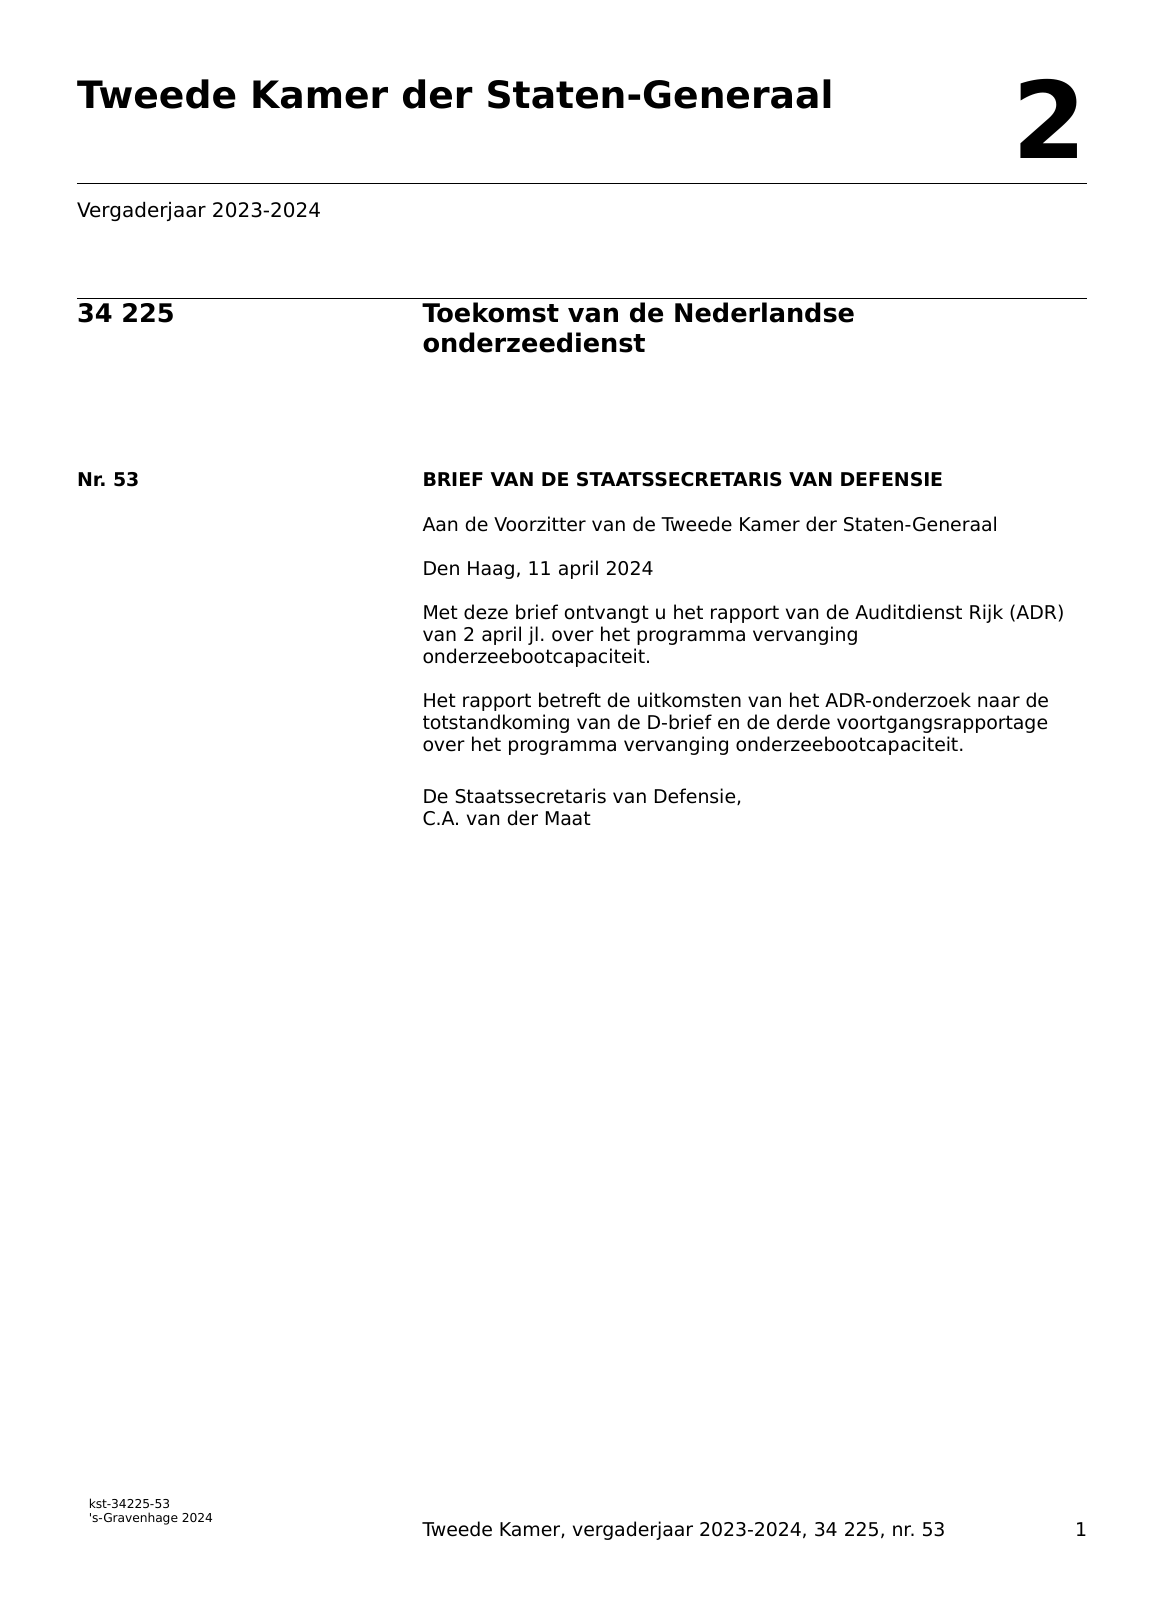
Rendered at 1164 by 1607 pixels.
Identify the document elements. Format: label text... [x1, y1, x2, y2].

table_cell Vergaderjaar 2023-2024 [77, 184, 1087, 298]
text Het rapport betreft de uitkomsten van het ADR-onderzoek naar de totstandkoming van de D-brief en de derde voortgangsrapportage over het programma vervanging onderzeebootcapaciteit. [422, 690, 1087, 756]
text Aan de Voorzitter van de Tweede Kamer der Staten-Generaal [422, 513, 1087, 536]
text Den Haag, 11 april 2024 [422, 558, 1087, 580]
subtitle Nr. 53 BRIEF VAN DE STAATSSECRETARIS VAN DEFENSIE [77, 469, 1087, 491]
text kst-34225-53 [88, 1497, 323, 1511]
text Met deze brief ontvangt u het rapport van de Auditdienst Rijk (ADR) van 2 april jl. over het programma vervanging onderzeebootcapaciteit. [422, 602, 1087, 668]
subtitle 34 225 Toekomst van de Nederlandse onderzeedienst [77, 299, 1087, 358]
text 's-Gravenhage 2024 [88, 1511, 323, 1525]
table_header 2 [886, 59, 1087, 183]
text De Staatssecretaris van Defensie, C.A. van der Maat [422, 786, 1087, 830]
table_header Tweede Kamer der Staten-Generaal [77, 59, 886, 183]
